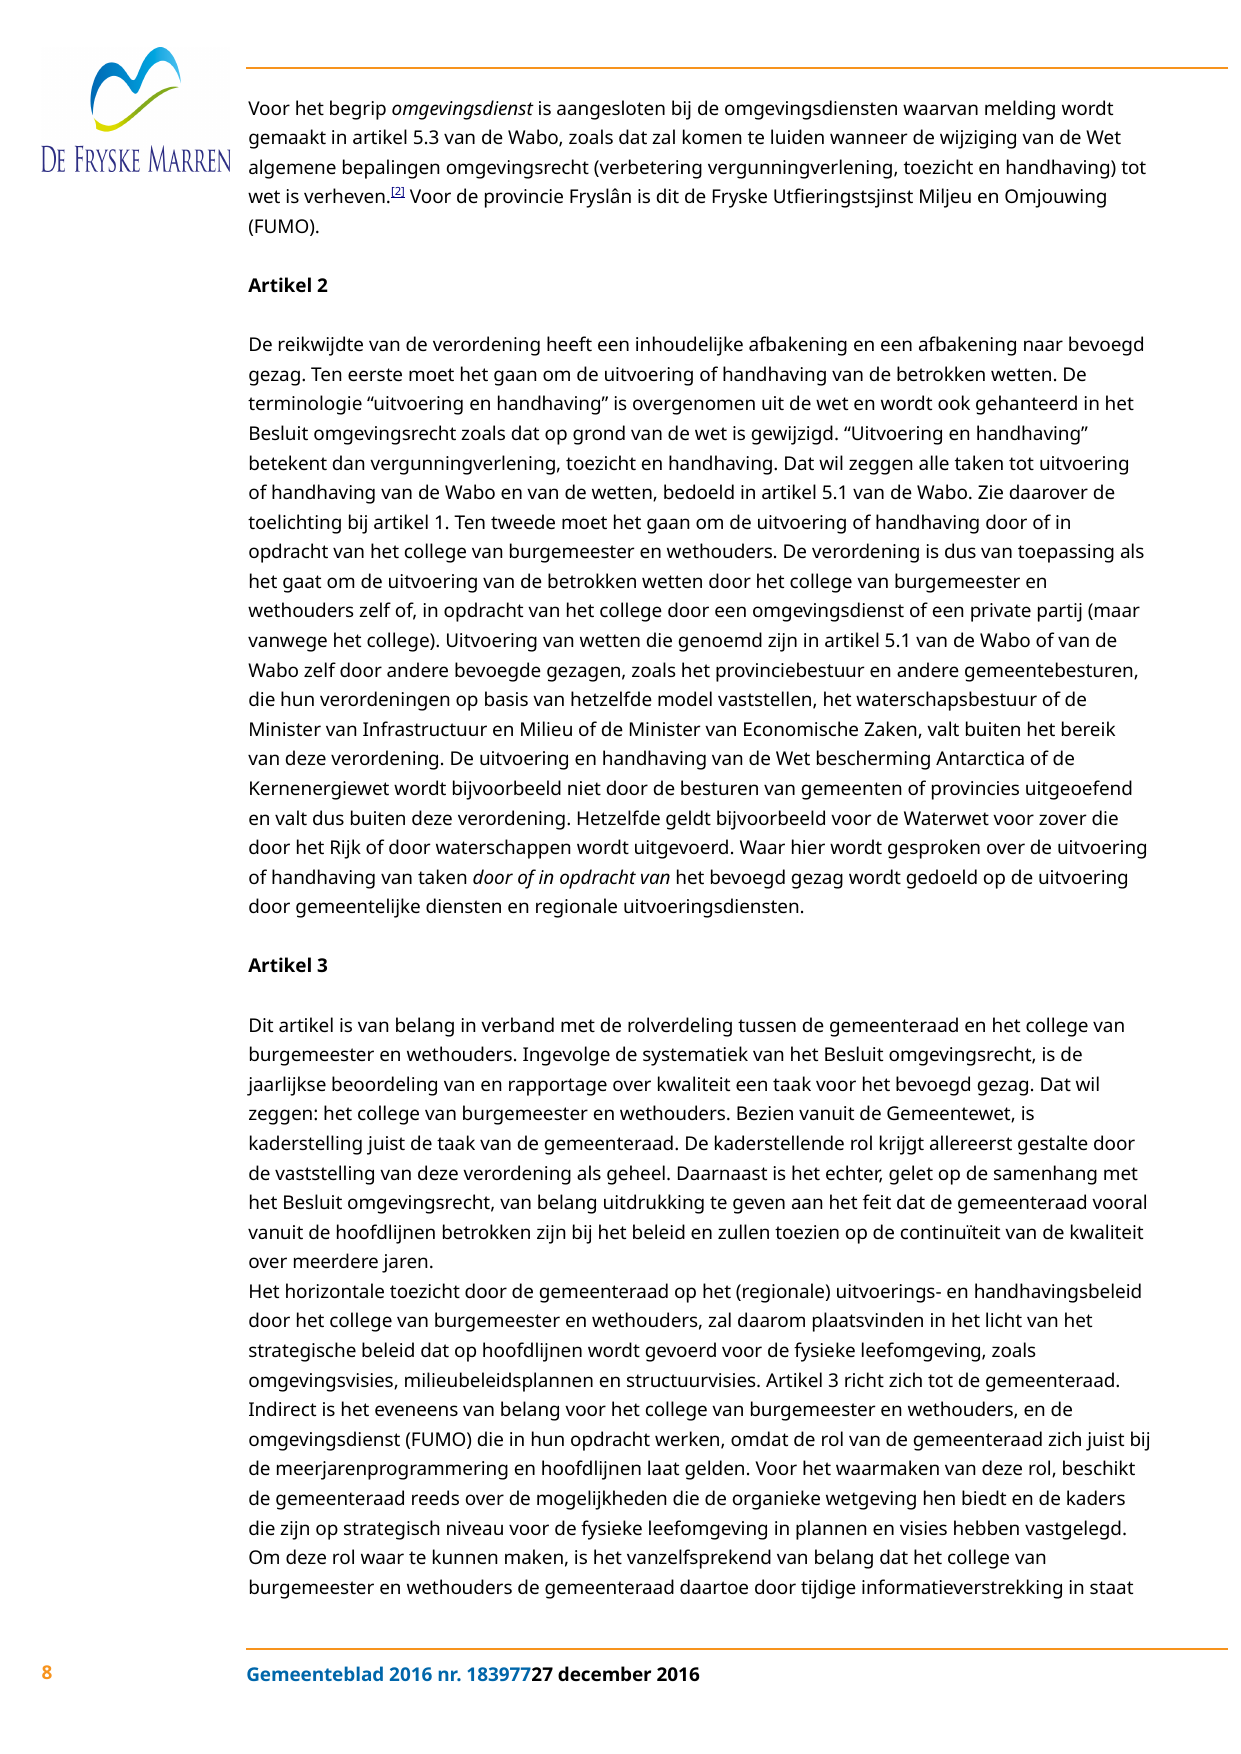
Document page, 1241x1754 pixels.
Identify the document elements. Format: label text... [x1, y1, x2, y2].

text De reikwijdte van de verordening heeft een inhoudelijke afbakening en een afbakening naar bevoegd gezag. Ten eerste moet het gaan om de uitvoering of handhaving van de betrokken wetten. De terminologie “uitvoering en handhaving” is overgenomen uit de wet en wordt ook gehanteerd in het Besluit omgevingsrecht zoals dat op grond van de wet is gewijzigd. “Uitvoering en handhaving” betekent dan vergunningverlening, toezicht en handhaving. Dat wil zeggen alle taken tot uitvoering of handhaving van de Wabo en van de wetten, bedoeld in artikel 5.1 van de Wabo. Zie daarover de toelichting bij artikel 1. Ten tweede moet het gaan om de uitvoering of handhaving door of in opdracht van het college van burgemeester en wethouders. De verordening is dus van toepassing als het gaat om de uitvoering van de betrokken wetten door het college van burgemeester en wethouders zelf of, in opdracht van het college door een omgevingsdienst of een private partij (maar vanwege het college). Uitvoering van wetten die genoemd zijn in artikel 5.1 van de Wabo of van de Wabo zelf door andere bevoegde gezagen, zoals het provinciebestuur en andere gemeentebesturen, die hun verordeningen op basis van hetzelfde model vaststellen, het waterschapsbestuur of de Minister van Infrastructuur en Milieu of de Minister van Economische Zaken, valt buiten het bereik van deze verordening. De uitvoering en handhaving van de Wet bescherming Antarctica of de Kernenergiewet wordt bijvoorbeeld niet door de besturen van gemeenten of provincies uitgeoefend en valt dus buiten deze verordening. Hetzelfde geldt bijvoorbeeld voor de Waterwet voor zover die door het Rijk of door waterschappen wordt uitgevoerd. Waar hier wordt gesproken over de uitvoering of handhaving van taken door of in opdracht van het bevoegd gezag wordt gedoeld op de uitvoering door gemeentelijke diensten en regionale uitvoeringsdiensten. [248, 331, 1152, 919]
text Artikel 2 [248, 272, 1152, 298]
text Voor het begrip omgevingsdienst is aangesloten bij de omgevingsdiensten waarvan melding wordt gemaakt in artikel 5.3 van de Wabo, zoals dat zal komen te luiden wanneer de wijziging van de Wet algemene bepalingen omgevingsrecht (verbetering vergunningverlening, toezicht en handhaving) tot wet is verheven.[2] Voor de provincie Fryslân is dit de Fryske Utfieringstsjinst Miljeu en Omjouwing (FUMO). [248, 95, 1152, 239]
text Het horizontale toezicht door de gemeenteraad op het (regionale) uitvoerings- en handhavingsbeleid door het college van burgemeester en wethouders, zal daarom plaatsvinden in het licht van het strategische beleid dat op hoofdlijnen wordt gevoerd voor de fysieke leefomgeving, zoals omgevingsvisies, milieubeleidsplannen en structuurvisies. Artikel 3 richt zich tot de gemeenteraad. Indirect is het eveneens van belang voor het college van burgemeester en wethouders, en de omgevingsdienst (FUMO) die in hun opdracht werken, omdat de rol van de gemeenteraad zich juist bij de meerjarenprogrammering en hoofdlijnen laat gelden. Voor het waarmaken van deze rol, beschikt de gemeenteraad reeds over de mogelijkheden die de organieke wetgeving hen biedt en de kaders die zijn op strategisch niveau voor de fysieke leefomgeving in plannen en visies hebben vastgelegd. Om deze rol waar te kunnen maken, is het vanzelfsprekend van belang dat het college van burgemeester en wethouders de gemeenteraad daartoe door tijdige informatieverstrekking in staat [248, 1278, 1152, 1600]
picture [41, 47, 231, 172]
text Artikel 3 [248, 953, 1152, 978]
text Dit artikel is van belang in verband met de rolverdeling tussen de gemeenteraad en het college van burgemeester en wethouders. Ingevolge de systematiek van het Besluit omgevingsrecht, is de jaarlijkse beoordeling van en rapportage over kwaliteit een taak voor het bevoegd gezag. Dat wil zeggen: het college van burgemeester en wethouders. Bezien vanuit de Gemeentewet, is kaderstelling juist de taak van de gemeenteraad. De kaderstellende rol krijgt allereerst gestalte door de vaststelling van deze verordening als geheel. Daarnaast is het echter, gelet op de samenhang met het Besluit omgevingsrecht, van belang uitdrukking te geven aan het feit dat de gemeenteraad vooral vanuit de hoofdlijnen betrokken zijn bij het beleid en zullen toezien op de continuïteit van de kwaliteit over meerdere jaren. [248, 1012, 1152, 1274]
